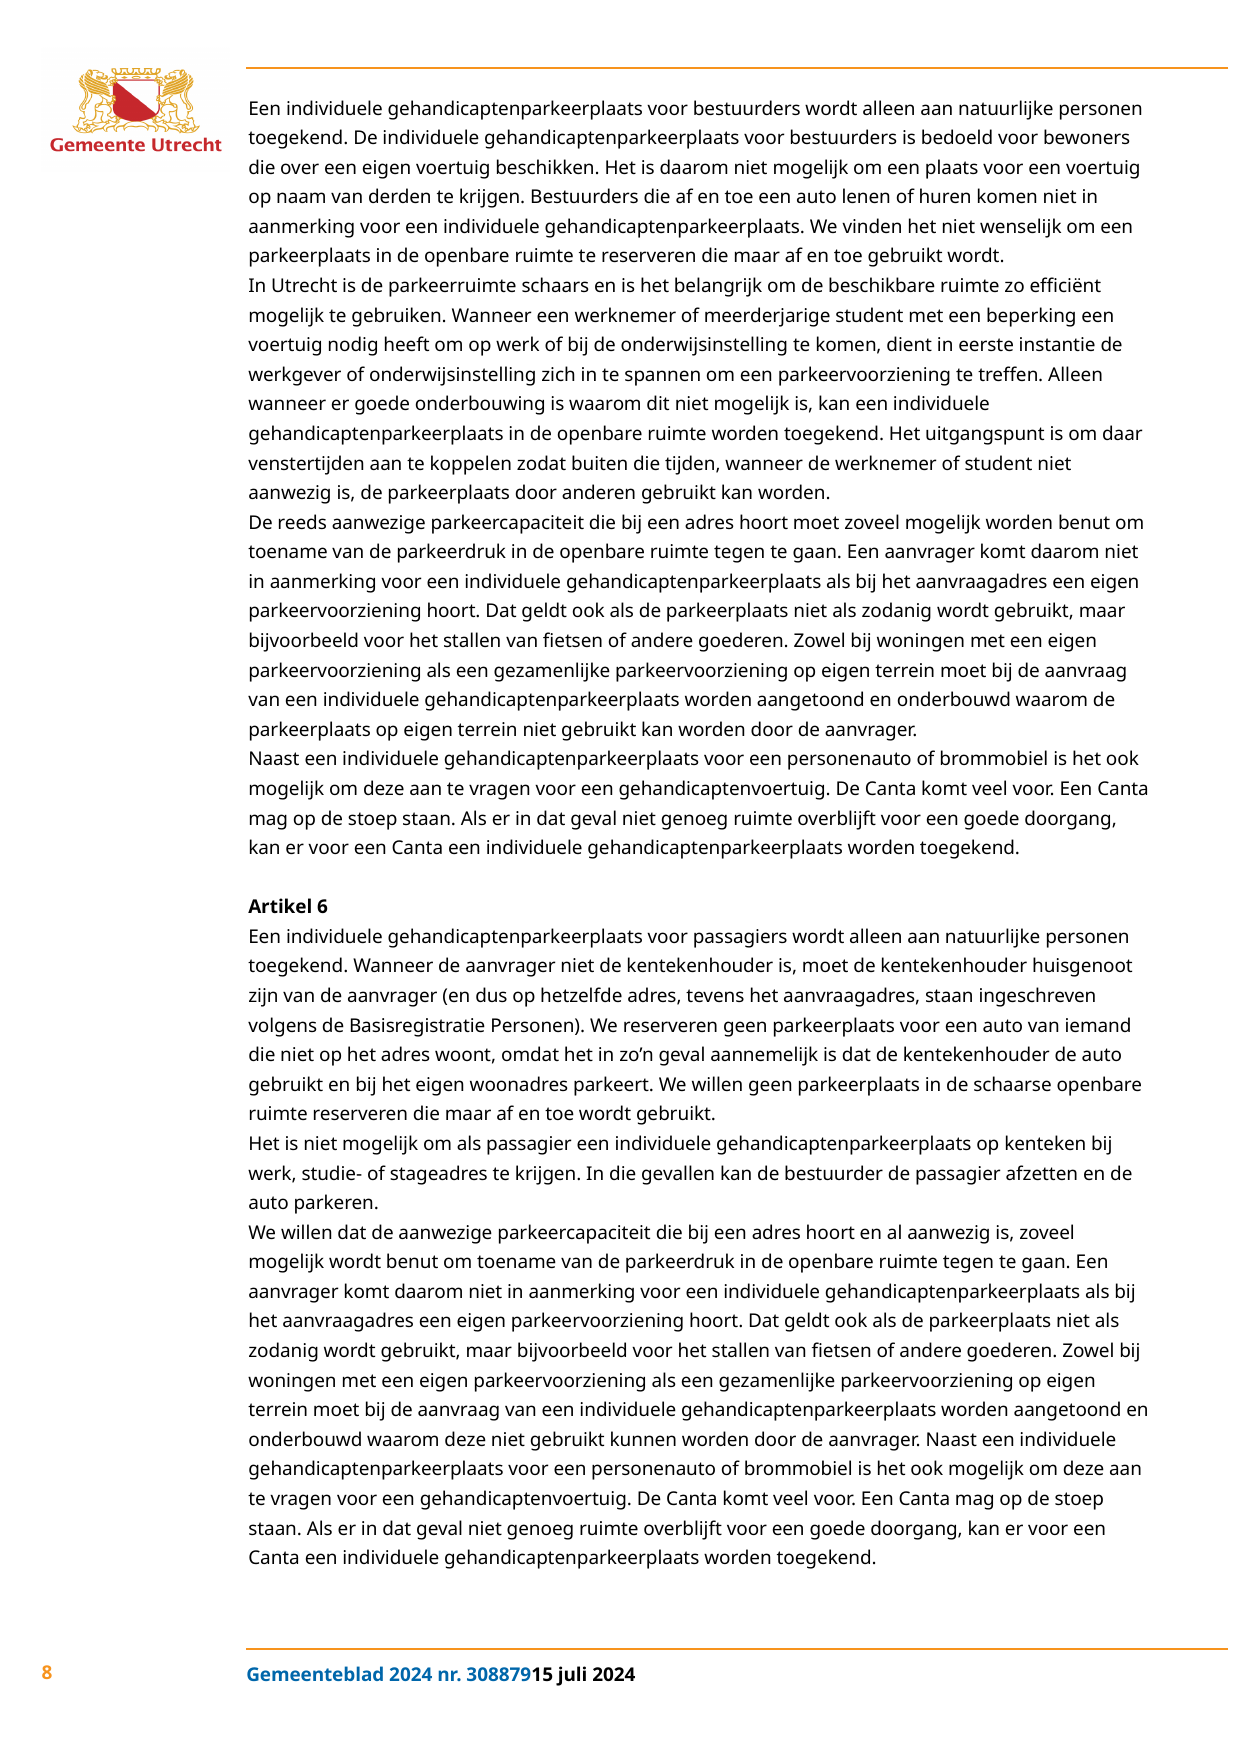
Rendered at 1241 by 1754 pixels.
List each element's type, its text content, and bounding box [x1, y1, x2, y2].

text In Utrecht is de parkeerruimte schaars en is het belangrijk om de beschikbare ruimte zo efficiënt mogelijk te gebruiken. Wanneer een werknemer of meerderjarige student met een beperking een voertuig nodig heeft om op werk of bij de onderwijsinstelling te komen, dient in eerste instantie de werkgever of onderwijsinstelling zich in te spannen om een parkeervoorziening te treffen. Alleen wanneer er goede onderbouwing is waarom dit niet mogelijk is, kan een individuele gehandicaptenparkeerplaats in de openbare ruimte worden toegekend. Het uitgangspunt is om daar venstertijden aan te koppelen zodat buiten die tijden, wanneer de werknemer of student niet aanwezig is, de parkeerplaats door anderen gebruikt kan worden. [248, 272, 1152, 505]
text Een individuele gehandicaptenparkeerplaats voor passagiers wordt alleen aan natuurlijke personen toegekend. Wanneer de aanvrager niet de kentekenhouder is, moet de kentekenhouder huisgenoot zijn van de aanvrager (en dus op hetzelfde adres, tevens het aanvraagadres, staan ingeschreven volgens de Basisregistratie Personen). We reserveren geen parkeerplaats voor een auto van iemand die niet op het adres woont, omdat het in zo’n geval aannemelijk is dat de kentekenhouder de auto gebruikt en bij het eigen woonadres parkeert. We willen geen parkeerplaats in de schaarse openbare ruimte reserveren die maar af en toe wordt gebruikt. [248, 923, 1152, 1126]
picture [41, 47, 231, 172]
text Een individuele gehandicaptenparkeerplaats voor bestuurders wordt alleen aan natuurlijke personen toegekend. De individuele gehandicaptenparkeerplaats voor bestuurders is bedoeld voor bewoners die over een eigen voertuig beschikken. Het is daarom niet mogelijk om een plaats voor een voertuig op naam van derden te krijgen. Bestuurders die af en toe een auto lenen of huren komen niet in aanmerking voor een individuele gehandicaptenparkeerplaats. We vinden het niet wenselijk om een parkeerplaats in de openbare ruimte te reserveren die maar af en toe gebruikt wordt. [248, 95, 1152, 268]
text We willen dat de aanwezige parkeercapaciteit die bij een adres hoort en al aanwezig is, zoveel mogelijk wordt benut om toename van de parkeerdruk in de openbare ruimte tegen te gaan. Een aanvrager komt daarom niet in aanmerking voor een individuele gehandicaptenparkeerplaats als bij het aanvraagadres een eigen parkeervoorziening hoort. Dat geldt ook als de parkeerplaats niet als zodanig wordt gebruikt, maar bijvoorbeeld voor het stallen van fietsen of andere goederen. Zowel bij woningen met een eigen parkeervoorziening als een gezamenlijke parkeervoorziening op eigen terrein moet bij de aanvraag van een individuele gehandicaptenparkeerplaats worden aangetoond en onderbouwd waarom deze niet gebruikt kunnen worden door de aanvrager. Naast een individuele gehandicaptenparkeerplaats voor een personenauto of brommobiel is het ook mogelijk om deze aan te vragen voor een gehandicaptenvoertuig. De Canta komt veel voor. Een Canta mag op de stoep staan. Als er in dat geval niet genoeg ruimte overblijft voor een goede doorgang, kan er voor een Canta een individuele gehandicaptenparkeerplaats worden toegekend. [248, 1219, 1152, 1570]
text Naast een individuele gehandicaptenparkeerplaats voor een personenauto of brommobiel is het ook mogelijk om deze aan te vragen voor een gehandicaptenvoertuig. De Canta komt veel voor. Een Canta mag op de stoep staan. Als er in dat geval niet genoeg ruimte overblijft voor een goede doorgang, kan er voor een Canta een individuele gehandicaptenparkeerplaats worden toegekend. [248, 746, 1152, 860]
text Artikel 6 [248, 893, 1152, 919]
text De reeds aanwezige parkeercapaciteit die bij een adres hoort moet zoveel mogelijk worden benut om toename van de parkeerdruk in de openbare ruimte tegen te gaan. Een aanvrager komt daarom niet in aanmerking voor een individuele gehandicaptenparkeerplaats als bij het aanvraagadres een eigen parkeervoorziening hoort. Dat geldt ook als de parkeerplaats niet als zodanig wordt gebruikt, maar bijvoorbeeld voor het stallen van fietsen of andere goederen. Zowel bij woningen met een eigen parkeervoorziening als een gezamenlijke parkeervoorziening op eigen terrein moet bij de aanvraag van een individuele gehandicaptenparkeerplaats worden aangetoond en onderbouwd waarom de parkeerplaats op eigen terrein niet gebruikt kan worden door de aanvrager. [248, 509, 1152, 742]
text Het is niet mogelijk om als passagier een individuele gehandicaptenparkeerplaats op kenteken bij werk, studie- of stageadres te krijgen. In die gevallen kan de bestuurder de passagier afzetten en de auto parkeren. [248, 1130, 1152, 1215]
